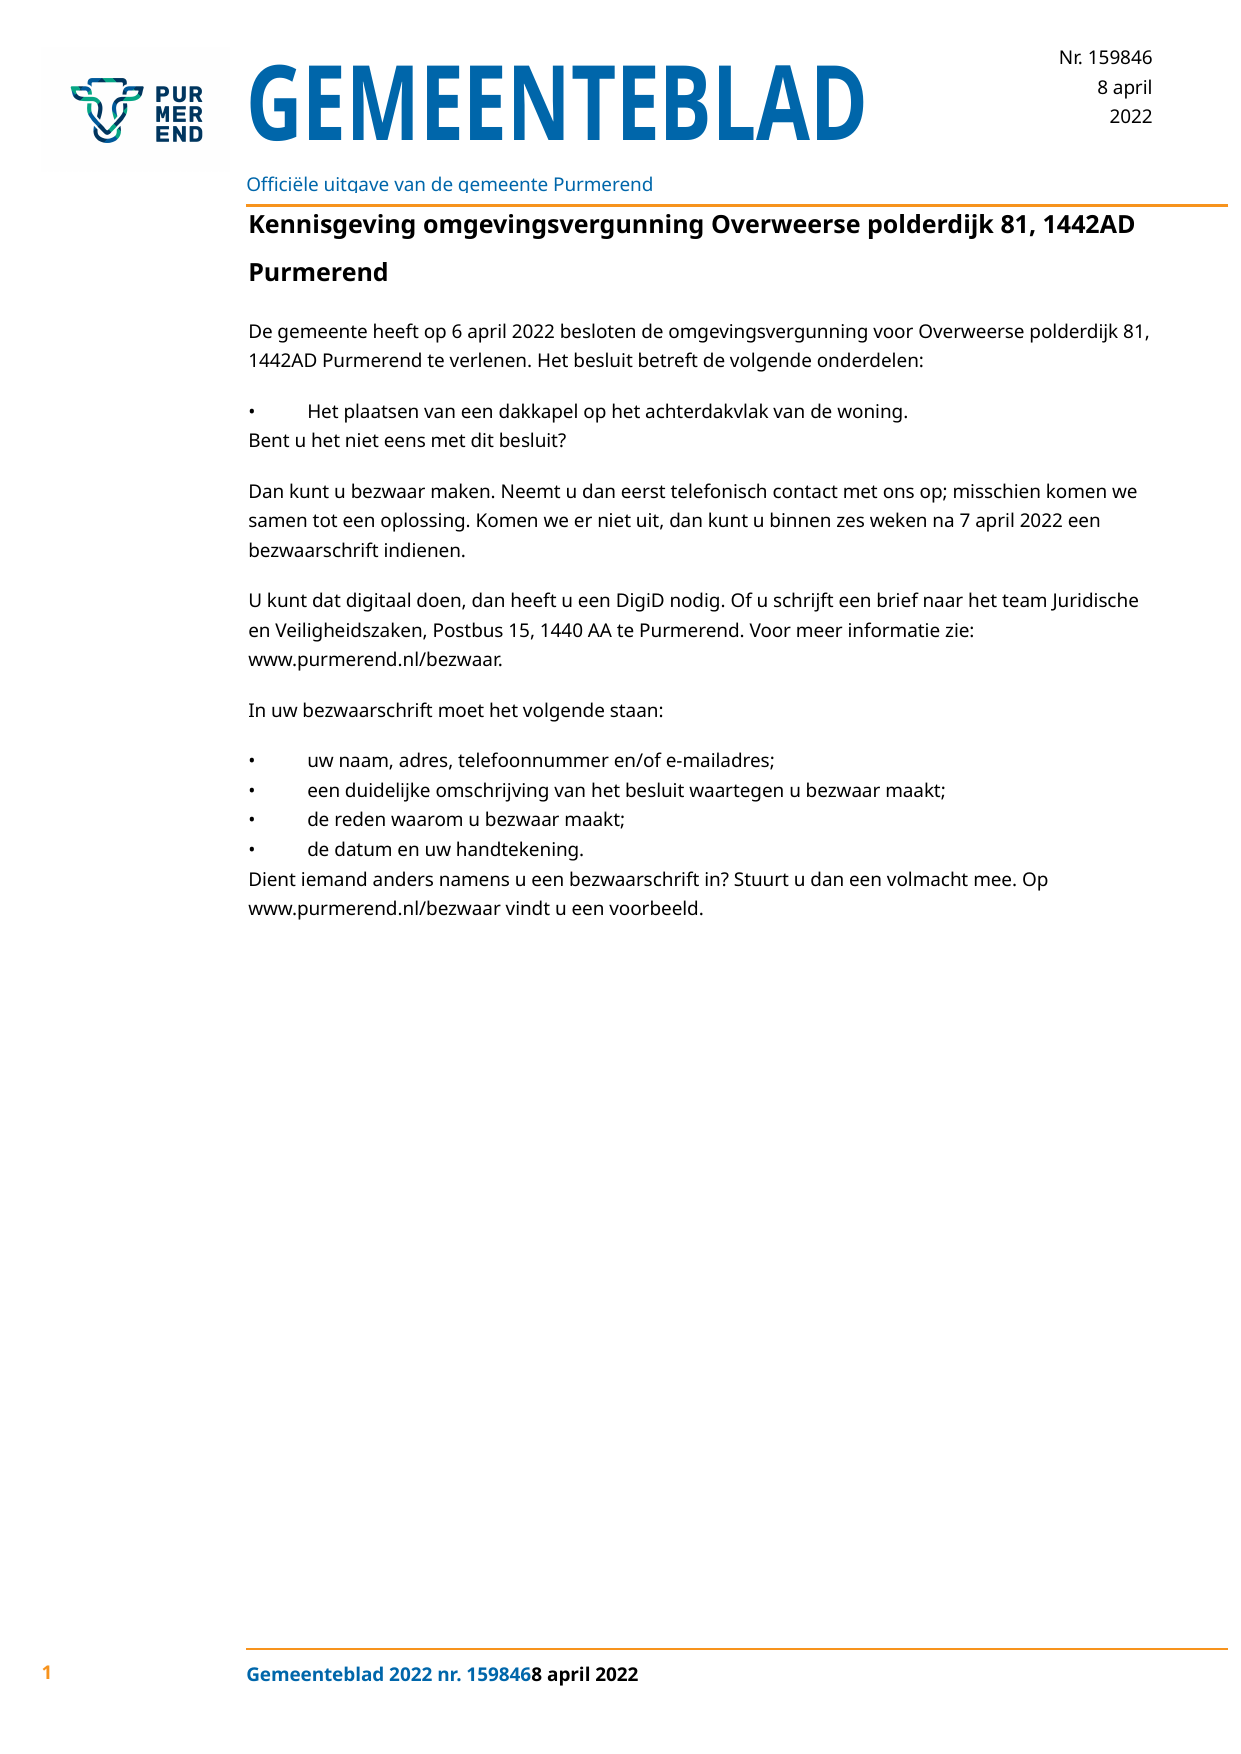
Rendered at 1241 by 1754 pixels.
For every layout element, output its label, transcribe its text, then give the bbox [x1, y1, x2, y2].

text In uw bezwaarschrift moet het volgende staan: [248, 697, 1152, 723]
list uw naam, adres, telefoonnummer en/of e-mailadres; [248, 747, 1152, 773]
text Dan kunt u bezwaar maken. Neemt u dan eerst telefonisch contact met ons op; misschien komen we samen tot een oplossing. Komen we er niet uit, dan kunt u binnen zes weken na 7 april 2022 een bezwaarschrift indienen. [248, 478, 1152, 563]
list een duidelijke omschrijving van het besluit waartegen u bezwaar maakt; [248, 777, 1152, 803]
text Kennisgeving omgevingsvergunning Overweerse polderdijk 81, 1442AD Purmerend [248, 207, 1152, 288]
list Het plaatsen van een dakkapel op het achterdakvlak van de woning. [248, 398, 1152, 424]
list de reden waarom u bezwaar maakt; [248, 807, 1152, 832]
text U kunt dat digitaal doen, dan heeft u een DigiD nodig. Of u schrijft een brief naar het team Juridische en Veiligheidszaken, Postbus 15, 1440 AA te Purmerend. Voor meer informatie zie: www.purmerend.nl/bezwaar. [248, 587, 1152, 672]
text Dient iemand anders namens u een bezwaarschrift in? Stuurt u dan een volmacht mee. Op www.purmerend.nl/bezwaar vindt u een voorbeeld. [248, 866, 1152, 921]
picture [41, 47, 231, 172]
list de datum en uw handtekening. [248, 836, 1152, 862]
text De gemeente heeft op 6 april 2022 besloten de omgevingsvergunning voor Overweerse polderdijk 81, 1442AD Purmerend te verlenen. Het besluit betreft de volgende onderdelen: [248, 318, 1152, 373]
text Bent u het niet eens met dit besluit? [248, 427, 1152, 453]
